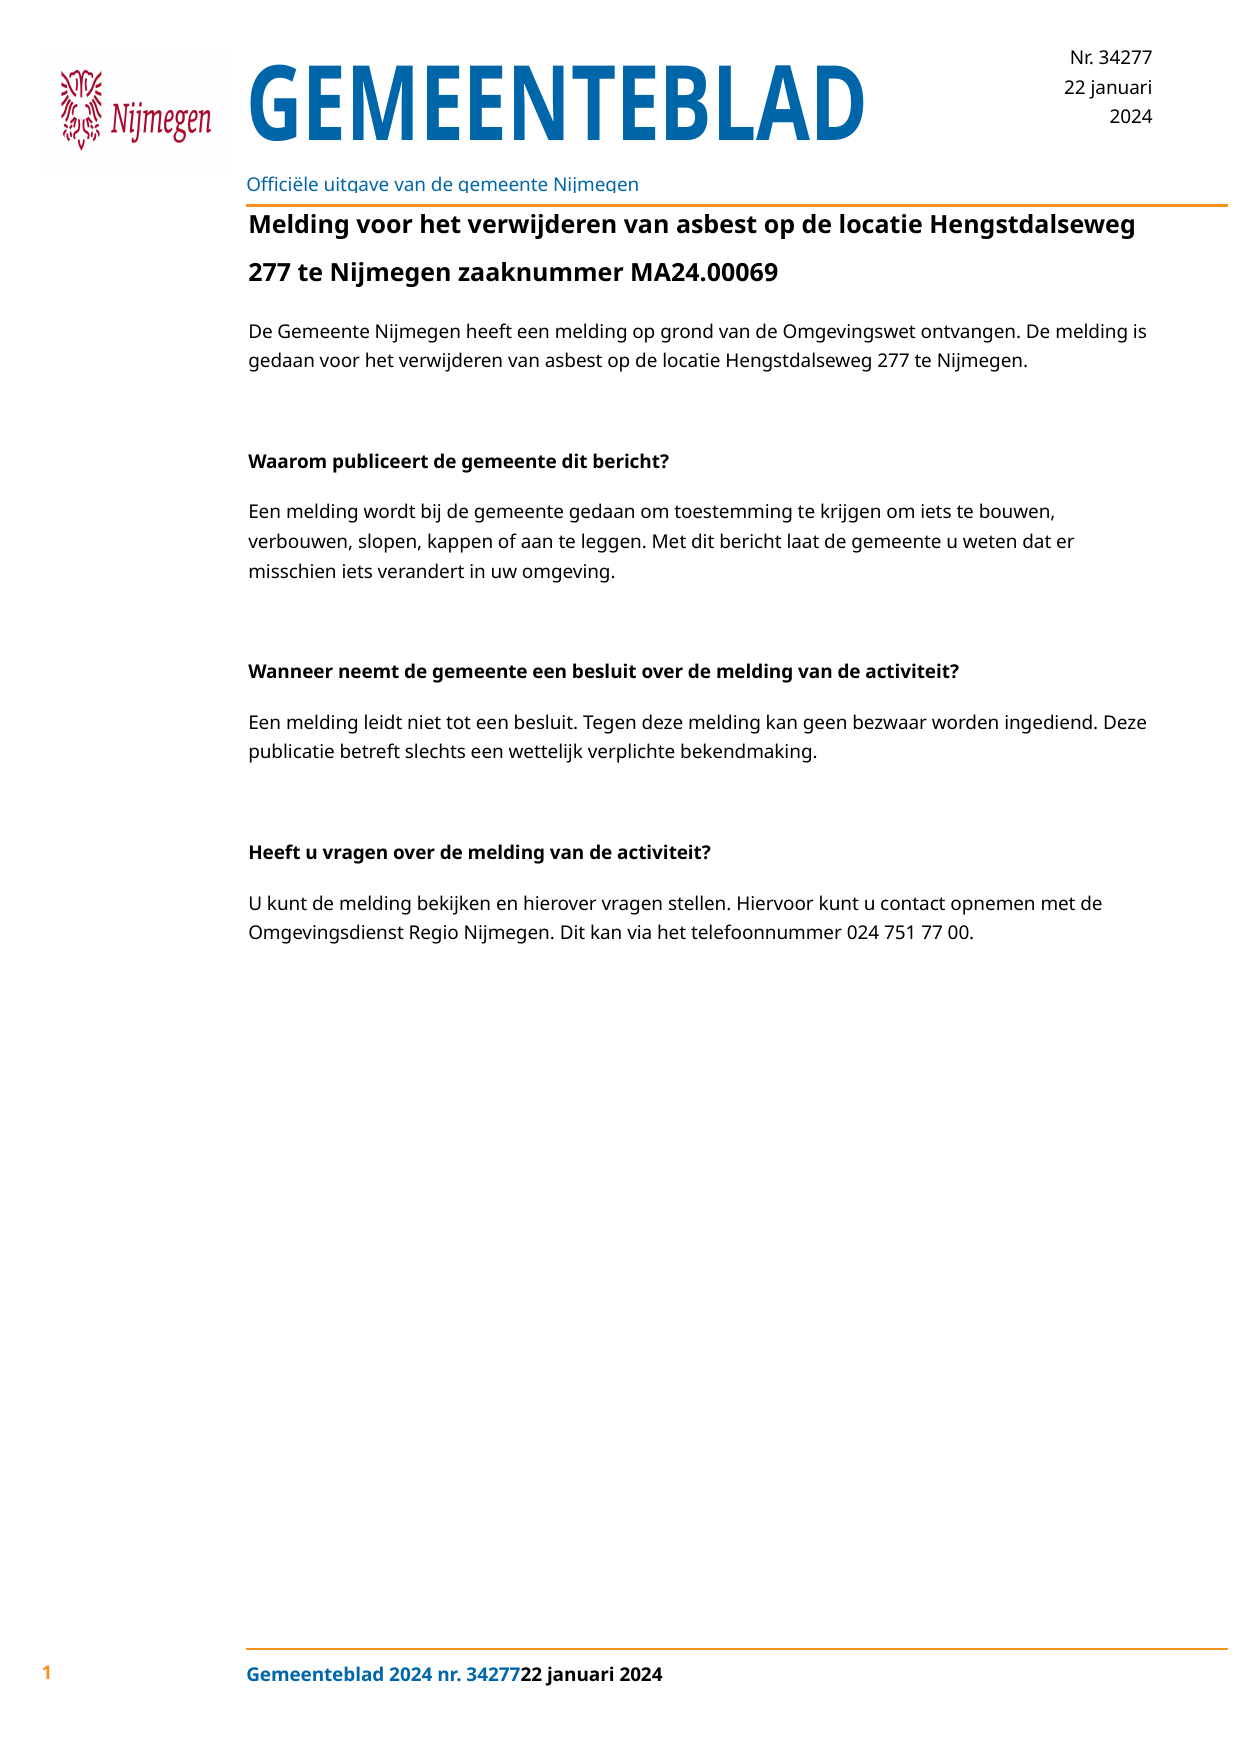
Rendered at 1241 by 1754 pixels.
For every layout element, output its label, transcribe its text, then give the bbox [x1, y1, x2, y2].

text Melding voor het verwijderen van asbest op de locatie Hengstdalseweg 277 te Nijmegen zaaknummer MA24.00069 [248, 207, 1152, 288]
text De Gemeente Nijmegen heeft een melding op grond van de Omgevingswet ontvangen. De melding is gedaan voor het verwijderen van asbest op de locatie Hengstdalseweg 277 te Nijmegen. [248, 318, 1152, 373]
text Waarom publiceert de gemeente dit bericht? [248, 448, 1152, 474]
text Een melding wordt bij de gemeente gedaan om toestemming te krijgen om iets te bouwen, verbouwen, slopen, kappen of aan te leggen. Met dit bericht laat de gemeente u weten dat er misschien iets verandert in uw omgeving. [248, 499, 1152, 584]
text U kunt de melding bekijken en hierover vragen stellen. Hiervoor kunt u contact opnemen met de Omgevingsdienst Regio Nijmegen. Dit kan via het telefoonnummer 024 751 77 00. [248, 890, 1152, 945]
picture [41, 47, 231, 172]
text Een melding leidt niet tot een besluit. Tegen deze melding kan geen bezwaar worden ingediend. Deze publicatie betreft slechts een wettelijk verplichte bekendmaking. [248, 709, 1152, 764]
text Wanneer neemt de gemeente een besluit over de melding van de activiteit? [248, 659, 1152, 684]
text Heeft u vragen over de melding van de activiteit? [248, 839, 1152, 865]
